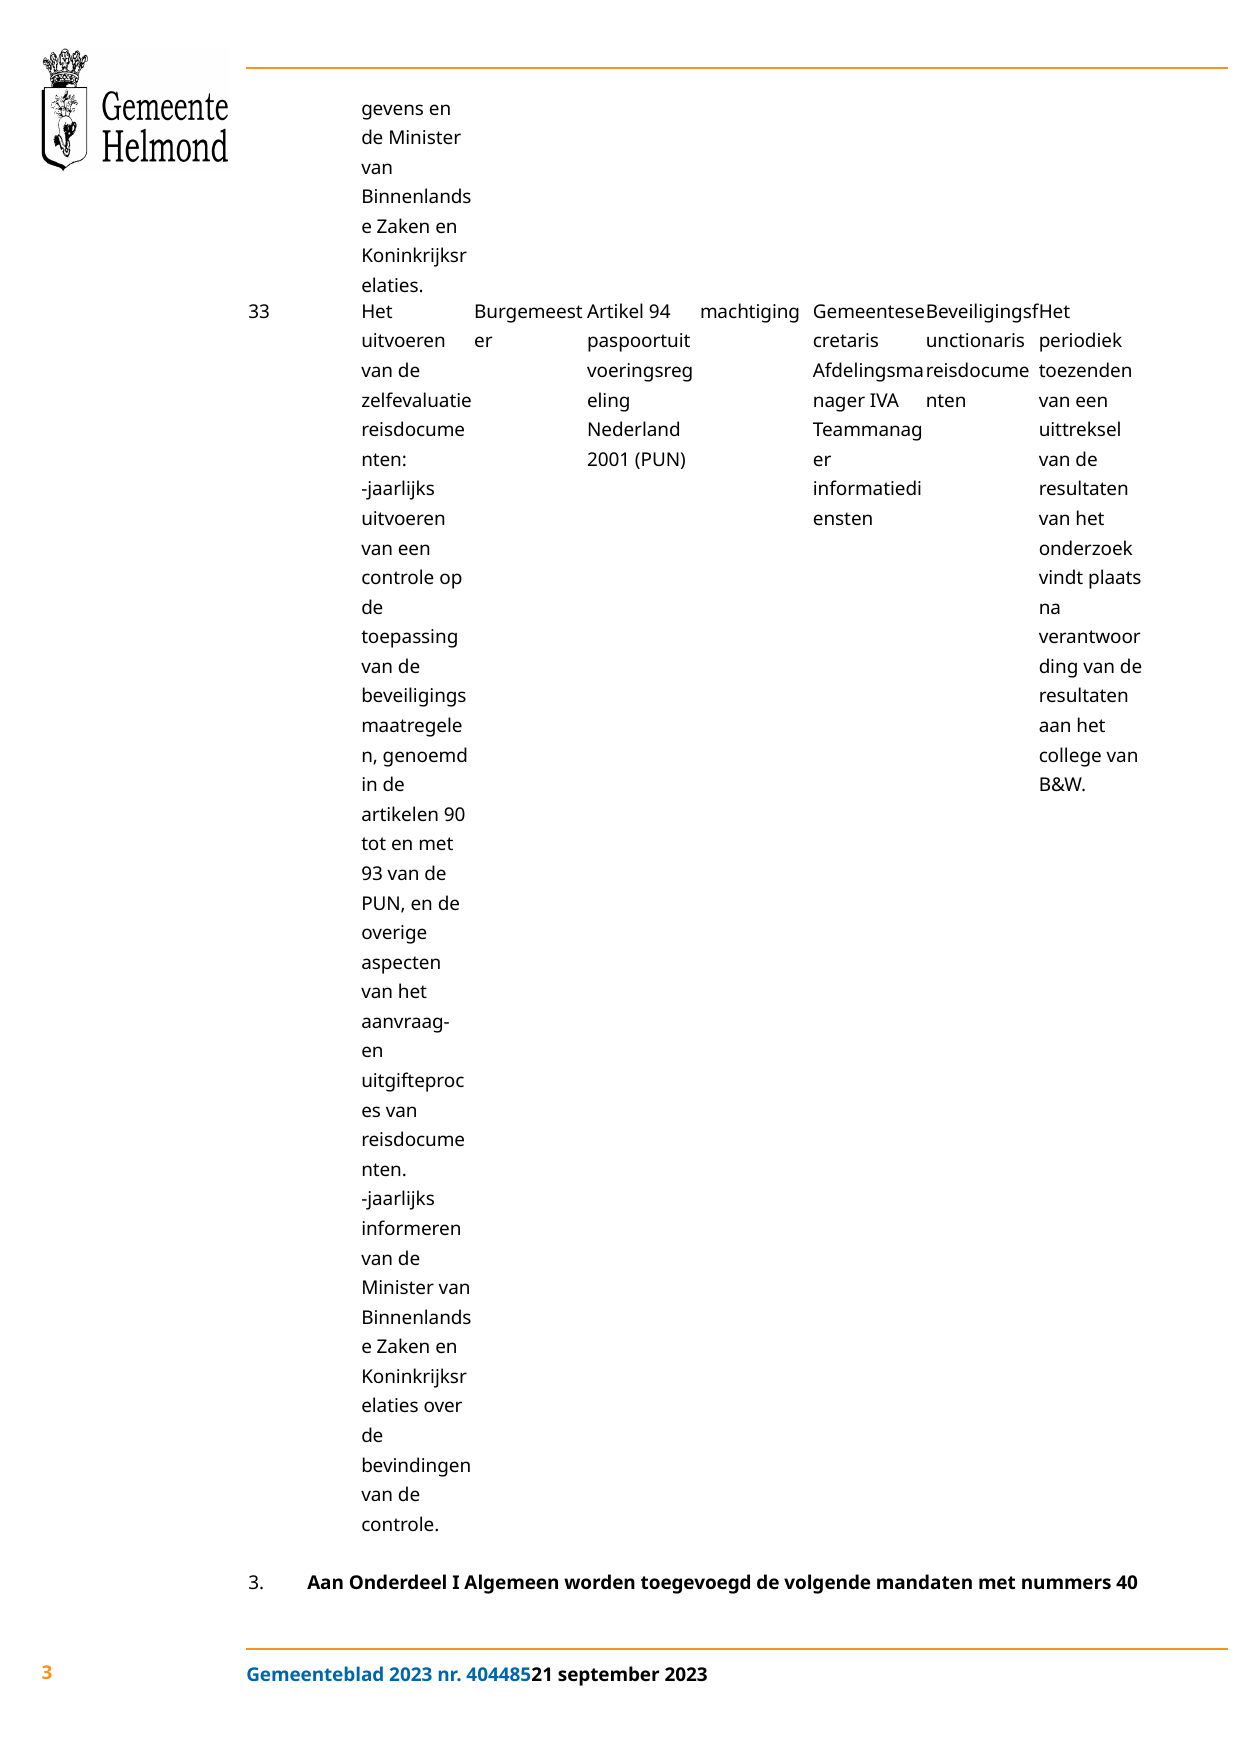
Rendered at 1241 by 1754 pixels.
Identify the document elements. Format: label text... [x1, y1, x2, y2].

table_cell [587, 95, 700, 298]
table_cell machtiging [700, 298, 813, 1537]
table_cell [1039, 95, 1152, 298]
table_cell gevens en de Minister van Binnenlandse Zaken en Koninkrijksrelaties. [361, 95, 474, 298]
table_cell Gemeentesecretaris Afdelingsmanager IVA Teammanager informatiediensten [813, 298, 926, 1537]
table_cell Burgemeester [474, 298, 587, 1537]
table_cell Het periodiek toezenden van een uittreksel van de resultaten van het onderzoek vindt plaats na verantwoording van de resultaten aan het college van B&W. [1039, 298, 1152, 1537]
table_cell Beveiligingsfunctionaris reisdocumenten [926, 298, 1038, 1537]
table_cell [700, 95, 813, 298]
table_cell 33 [248, 298, 361, 1537]
list Aan Onderdeel I Algemeen worden toegevoegd de volgende mandaten met nummers 40 [248, 1569, 1152, 1595]
table_cell Het uitvoeren van de zelfevaluatie reisdocumenten: -jaarlijks uitvoeren van een controle op de toepassing van de beveiligingsmaatregelen, genoemd in de artikelen 90 tot en met 93 van de PUN, en de overige aspecten van het aanvraag- en uitgifteproces van reisdocumenten. -jaarlijks informeren van de Minister van Binnenlandse Zaken en Koninkrijksrelaties over de bevindingen van de controle. [361, 298, 474, 1537]
table_cell Artikel 94 paspoortuitvoeringsregeling Nederland 2001 (PUN) [587, 298, 700, 1537]
table_cell [813, 95, 926, 298]
table_cell [248, 95, 361, 298]
table_cell [474, 95, 587, 298]
picture [41, 47, 231, 172]
table_cell [926, 95, 1038, 298]
